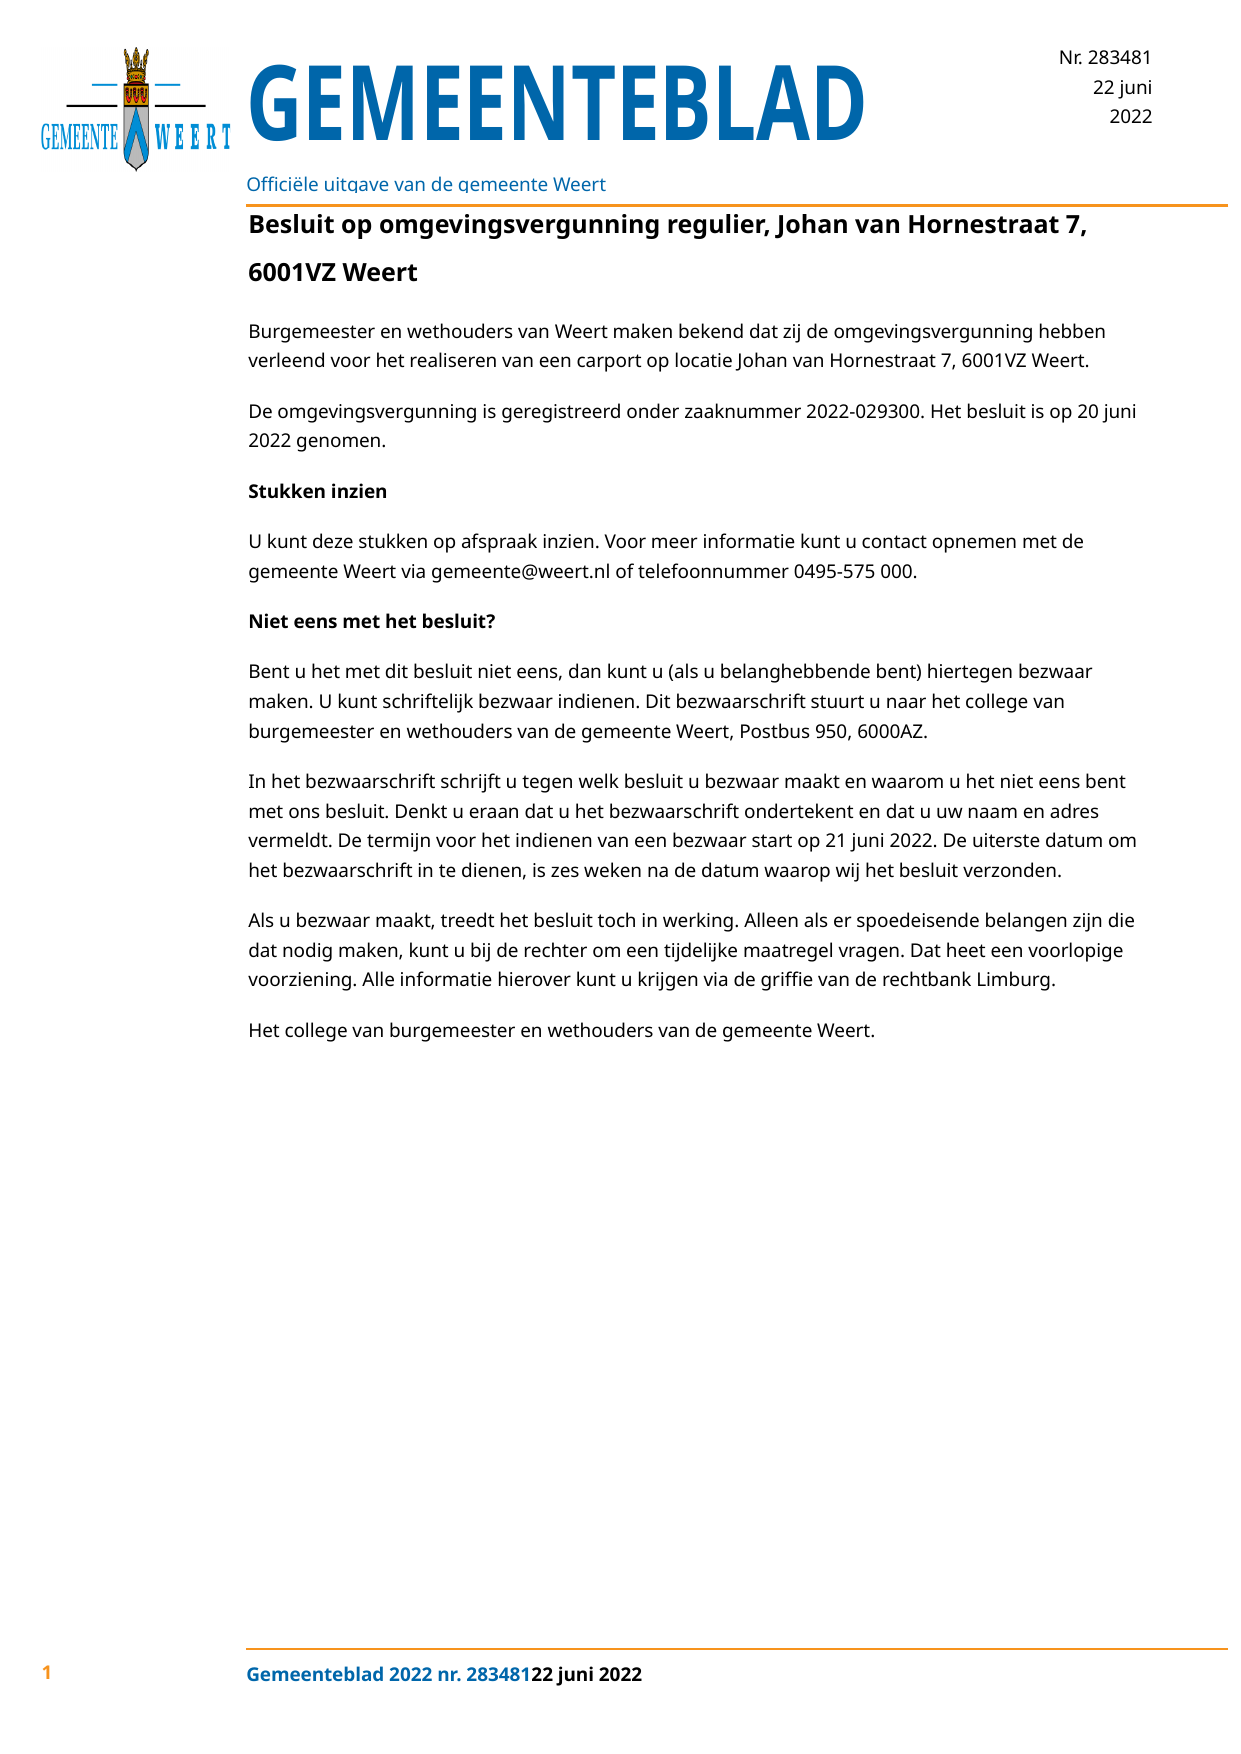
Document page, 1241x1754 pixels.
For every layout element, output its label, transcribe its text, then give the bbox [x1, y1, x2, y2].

text Het college van burgemeester en wethouders van de gemeente Weert. [248, 1017, 1152, 1043]
text Als u bezwaar maakt, treedt het besluit toch in werking. Alleen als er spoedeisende belangen zijn die dat nodig maken, kunt u bij de rechter om een tijdelijke maatregel vragen. Dat heet een voorlopige voorziening. Alle informatie hierover kunt u krijgen via de griffie van de rechtbank Limburg. [248, 907, 1152, 992]
text In het bezwaarschrift schrijft u tegen welk besluit u bezwaar maakt en waarom u het niet eens bent met ons besluit. Denkt u eraan dat u het bezwaarschrift ondertekent en dat u uw naam en adres vermeldt. De termijn voor het indienen van een bezwaar start op 21 juni 2022. De uiterste datum om het bezwaarschrift in te dienen, is zes weken na de datum waarop wij het besluit verzonden. [248, 768, 1152, 883]
text De omgevingsvergunning is geregistreerd onder zaaknummer 2022-029300. Het besluit is op 20 juni 2022 genomen. [248, 398, 1152, 453]
text Niet eens met het besluit? [248, 608, 1152, 634]
picture [41, 47, 231, 172]
text Besluit op omgevingsvergunning regulier, Johan van Hornestraat 7, 6001VZ Weert [248, 207, 1152, 288]
text Bent u het met dit besluit niet eens, dan kunt u (als u belanghebbende bent) hiertegen bezwaar maken. U kunt schriftelijk bezwaar indienen. Dit bezwaarschrift stuurt u naar het college van burgemeester en wethouders van de gemeente Weert, Postbus 950, 6000AZ. [248, 659, 1152, 744]
text U kunt deze stukken op afspraak inzien. Voor meer informatie kunt u contact opnemen met de gemeente Weert via gemeente@weert.nl of telefoonnummer 0495-575 000. [248, 528, 1152, 584]
text Burgemeester en wethouders van Weert maken bekend dat zij de omgevingsvergunning hebben verleend voor het realiseren van een carport op locatie Johan van Hornestraat 7, 6001VZ Weert. [248, 318, 1152, 373]
text Stukken inzien [248, 478, 1152, 504]
